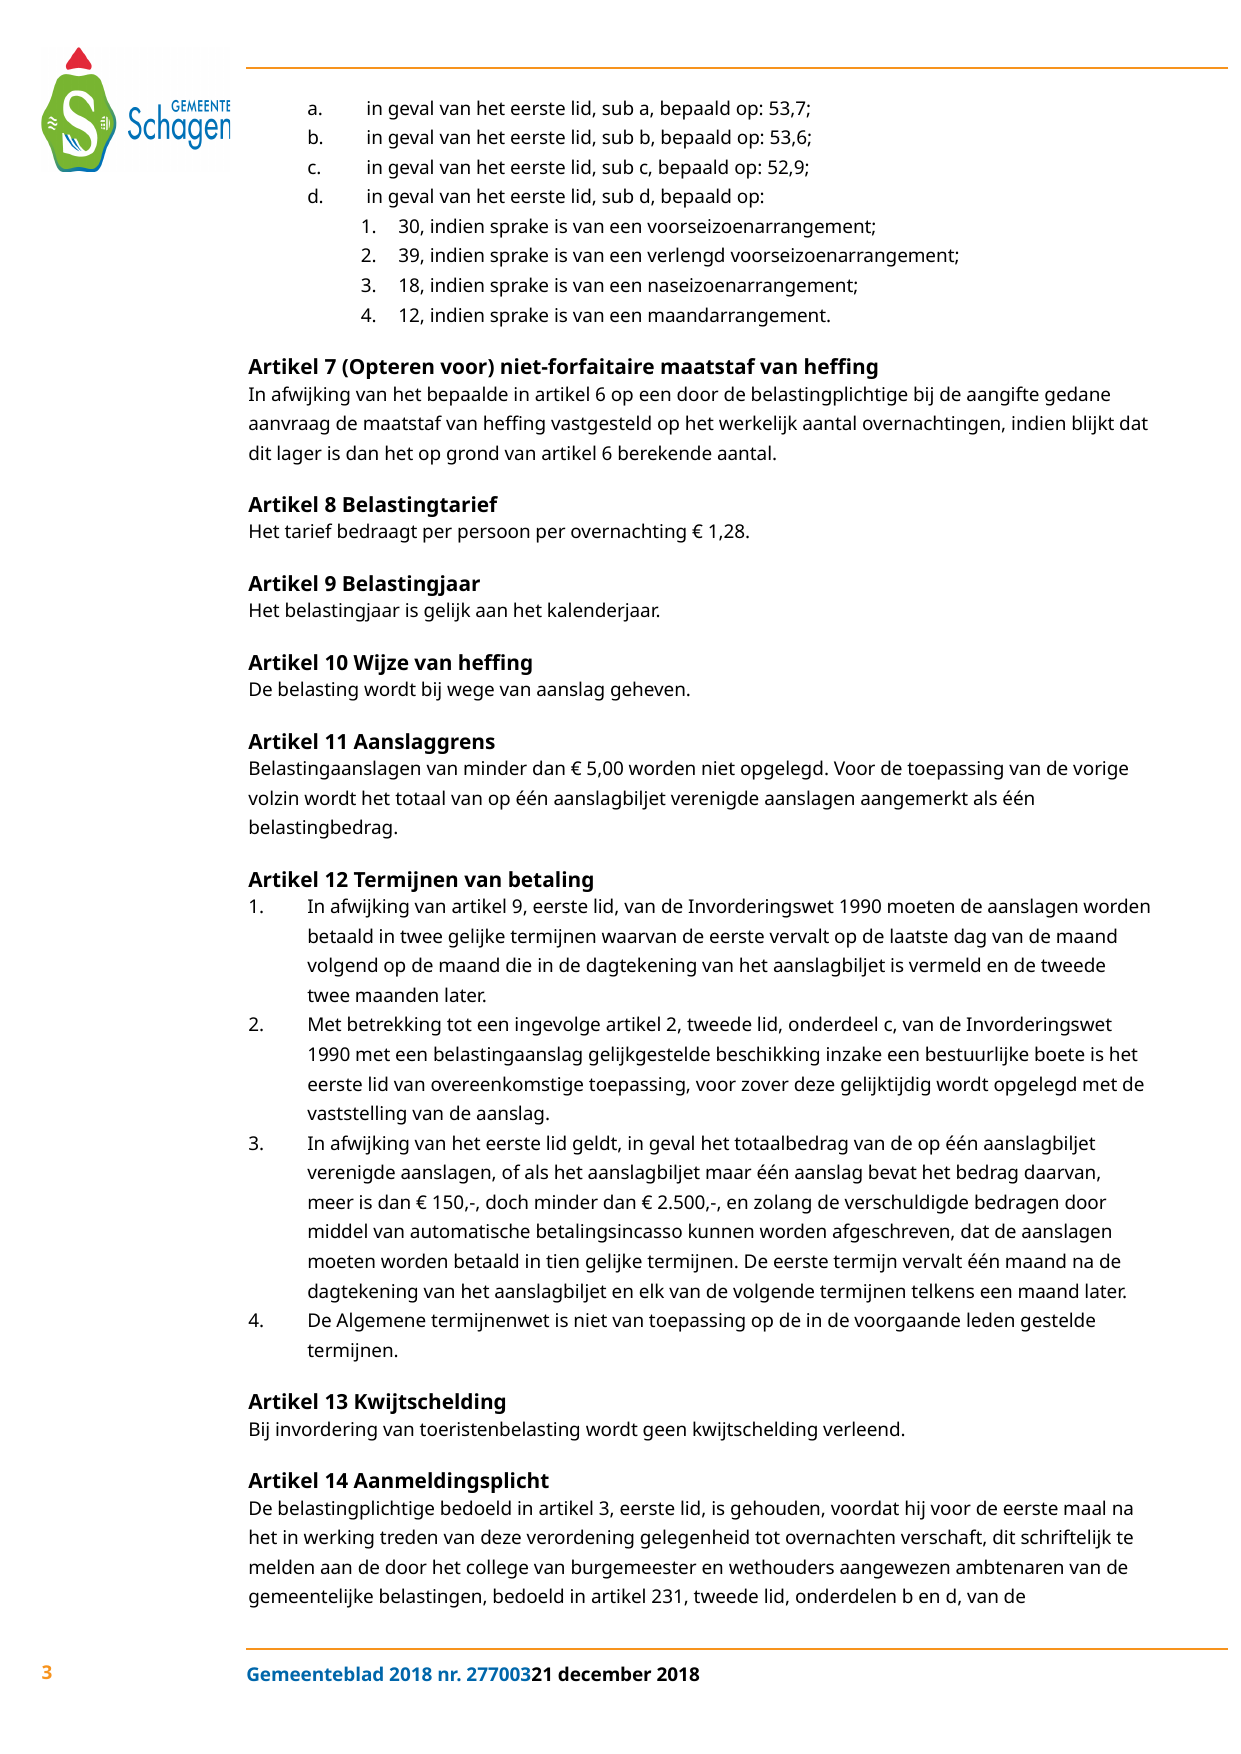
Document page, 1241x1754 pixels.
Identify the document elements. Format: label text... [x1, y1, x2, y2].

list Met betrekking tot een ingevolge artikel 2, tweede lid, onderdeel c, van de Invorderingswet 1990 met een belastingaanslag gelijkgestelde beschikking inzake een bestuurlijke boete is het eerste lid van overeenkomstige toepassing, voor zover deze gelijktijdig wordt opgelegd met de vaststelling van de aanslag. [248, 1012, 1152, 1126]
text Artikel 9 Belastingjaar [248, 569, 1152, 598]
text Artikel 10 Wijze van heffing [248, 648, 1152, 676]
text De belasting wordt bij wege van aanslag geheven. [248, 676, 1152, 702]
list in geval van het eerste lid, sub b, bepaald op: 53,6; [307, 124, 1152, 150]
text Het tarief bedraagt per persoon per overnachting € 1,28. [248, 519, 1152, 544]
text Bij invordering van toeristenbelasting wordt geen kwijtschelding verleend. [248, 1416, 1152, 1442]
text Artikel 13 Kwijtschelding [248, 1387, 1152, 1416]
text De belastingplichtige bedoeld in artikel 3, eerste lid, is gehouden, voordat hij voor de eerste maal na het in werking treden van deze verordening gelegenheid tot overnachten verschaft, dit schriftelijk te melden aan de door het college van burgemeester en wethouders aangewezen ambtenaren van de gemeentelijke belastingen, bedoeld in artikel 231, tweede lid, onderdelen b en d, van de [248, 1495, 1152, 1609]
list in geval van het eerste lid, sub d, bepaald op: [307, 183, 1152, 209]
list In afwijking van artikel 9, eerste lid, van de Invorderingswet 1990 moeten de aanslagen worden betaald in twee gelijke termijnen waarvan de eerste vervalt op de laatste dag van de maand volgend op de maand die in de dagtekening van het aanslagbiljet is vermeld en de tweede twee maanden later. [248, 893, 1152, 1008]
text Artikel 8 Belastingtarief [248, 490, 1152, 519]
list in geval van het eerste lid, sub a, bepaald op: 53,7; [307, 95, 1152, 121]
text Artikel 14 Aanmeldingsplicht [248, 1466, 1152, 1495]
text Artikel 12 Termijnen van betaling [248, 865, 1152, 893]
text Artikel 11 Aanslaggrens [248, 727, 1152, 755]
text Belastingaanslagen van minder dan € 5,00 worden niet opgelegd. Voor de toepassing van de vorige volzin wordt het totaal van op één aanslagbiljet verenigde aanslagen aangemerkt als één belastingbedrag. [248, 755, 1152, 840]
list 30, indien sprake is van een voorseizoenarrangement; [361, 213, 1152, 239]
list 18, indien sprake is van een naseizoenarrangement; [361, 272, 1152, 298]
text In afwijking van het bepaalde in artikel 6 op een door de belastingplichtige bij de aangifte gedane aanvraag de maatstaf van heffing vastgesteld op het werkelijk aantal overnachtingen, indien blijkt dat dit lager is dan het op grond van artikel 6 berekende aantal. [248, 381, 1152, 466]
list 12, indien sprake is van een maandarrangement. [361, 302, 1152, 328]
list De Algemene termijnenwet is niet van toepassing op de in de voorgaande leden gestelde termijnen. [248, 1307, 1152, 1363]
list 39, indien sprake is van een verlengd voorseizoenarrangement; [361, 243, 1152, 268]
text Artikel 7 (Opteren voor) niet-forfaitaire maatstaf van heffing [248, 352, 1152, 381]
picture [41, 47, 231, 172]
list in geval van het eerste lid, sub c, bepaald op: 52,9; [307, 154, 1152, 180]
text Het belastingjaar is gelijk aan het kalenderjaar. [248, 598, 1152, 623]
list In afwijking van het eerste lid geldt, in geval het totaalbedrag van de op één aanslagbiljet verenigde aanslagen, of als het aanslagbiljet maar één aanslag bevat het bedrag daarvan, meer is dan € 150,-, doch minder dan € 2.500,-, en zolang de verschuldigde bedragen door middel van automatische betalingsincasso kunnen worden afgeschreven, dat de aanslagen moeten worden betaald in tien gelijke termijnen. De eerste termijn vervalt één maand na de dagtekening van het aanslagbiljet en elk van de volgende termijnen telkens een maand later. [248, 1130, 1152, 1304]
